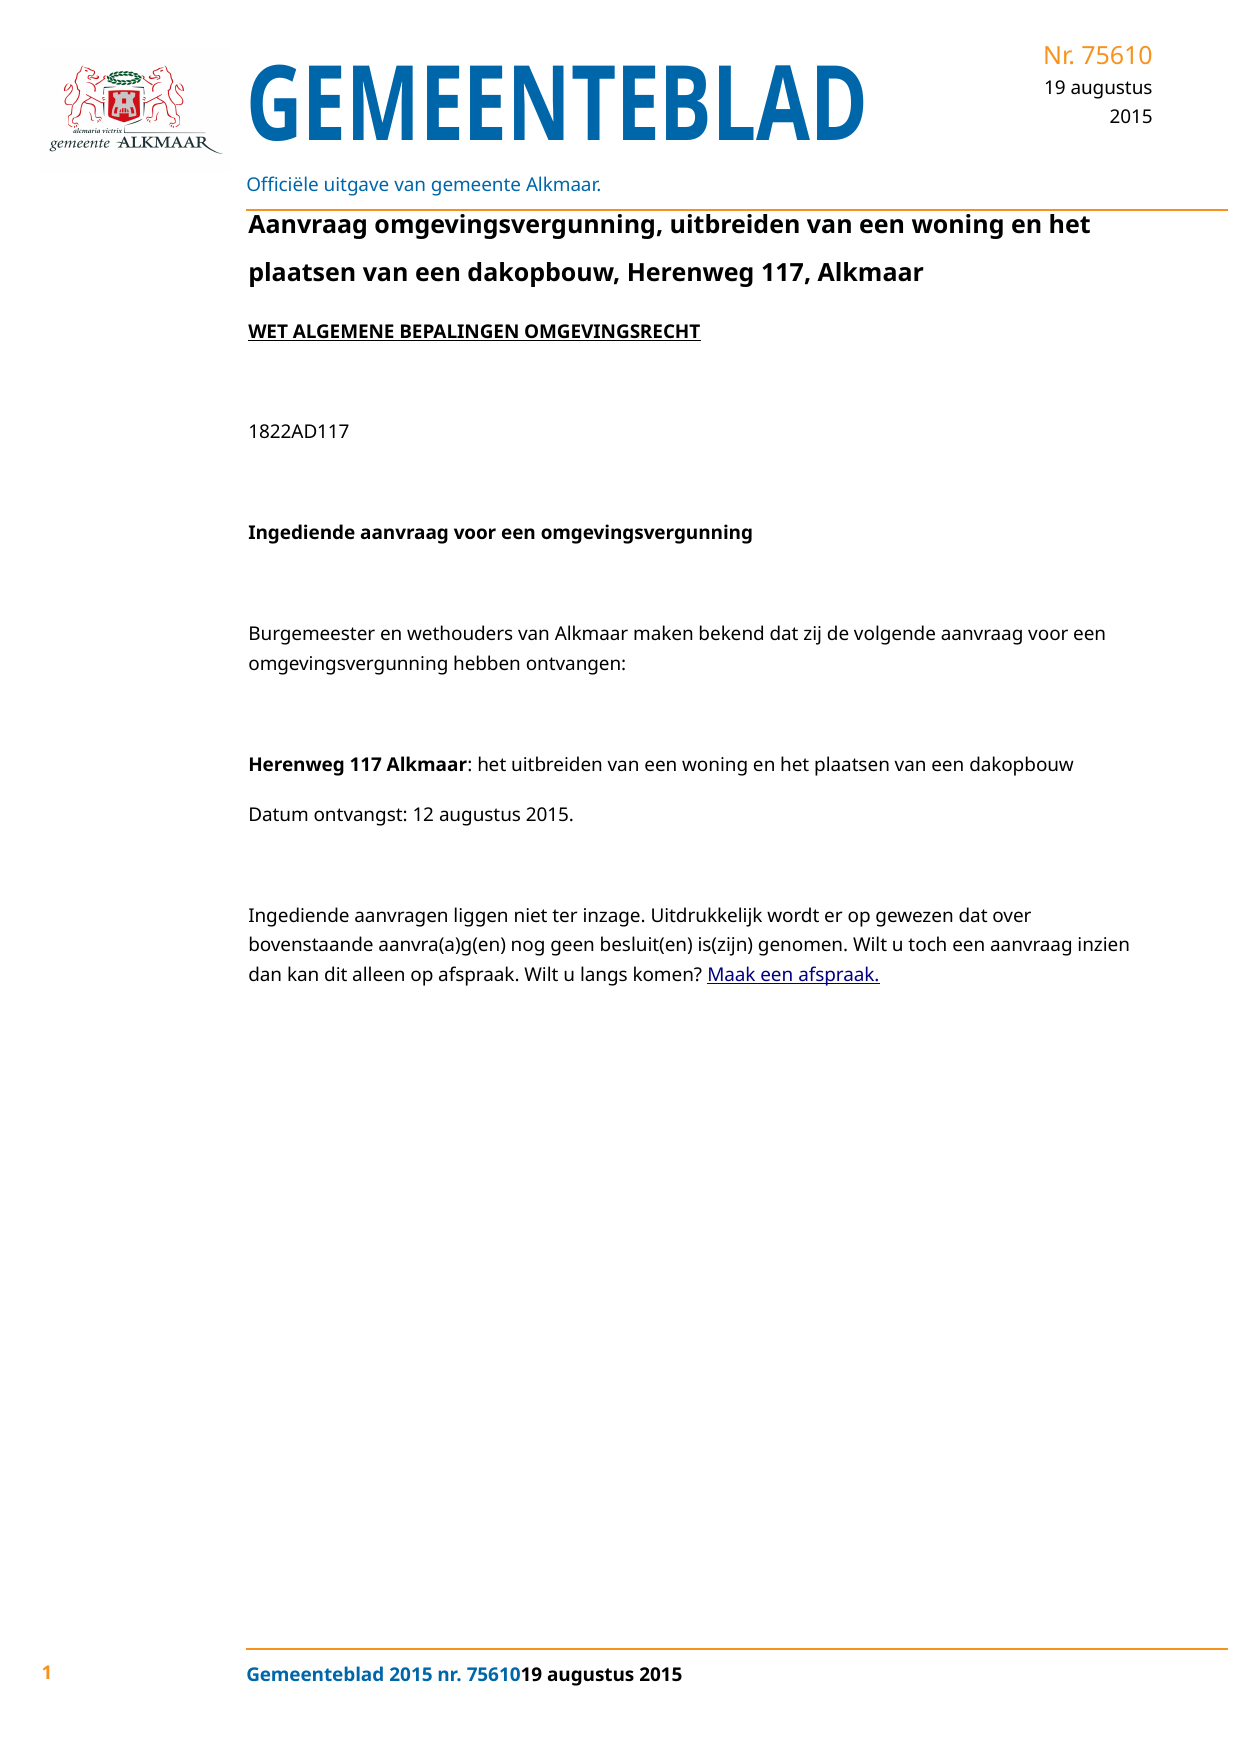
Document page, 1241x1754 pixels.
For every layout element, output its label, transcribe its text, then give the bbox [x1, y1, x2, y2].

text Herenweg 117 Alkmaar: het uitbreiden van een woning en het plaatsen van een dakopbouw [248, 751, 1152, 777]
text WET ALGEMENE BEPALINGEN OMGEVINGSRECHT [248, 318, 1152, 344]
text Burgemeester en wethouders van Alkmaar maken bekend dat zij de volgende aanvraag voor een omgevingsvergunning hebben ontvangen: [248, 620, 1152, 676]
text Ingediende aanvraag voor een omgevingsvergunning [248, 519, 1152, 545]
picture [41, 47, 231, 172]
text Datum ontvangst: 12 augustus 2015. [248, 801, 1152, 827]
text 1822AD117 [248, 419, 1152, 444]
text Ingediende aanvragen liggen niet ter inzage. Uitdrukkelijk wordt er op gewezen dat over bovenstaande aanvra(a)g(en) nog geen besluit(en) is(zijn) genomen. Wilt u toch een aanvraag inzien dan kan dit alleen op afspraak. Wilt u langs komen? Maak een afspraak. [248, 902, 1152, 987]
text Aanvraag omgevingsvergunning, uitbreiden van een woning en het plaatsen van een dakopbouw, Herenweg 117, Alkmaar [248, 211, 1152, 288]
